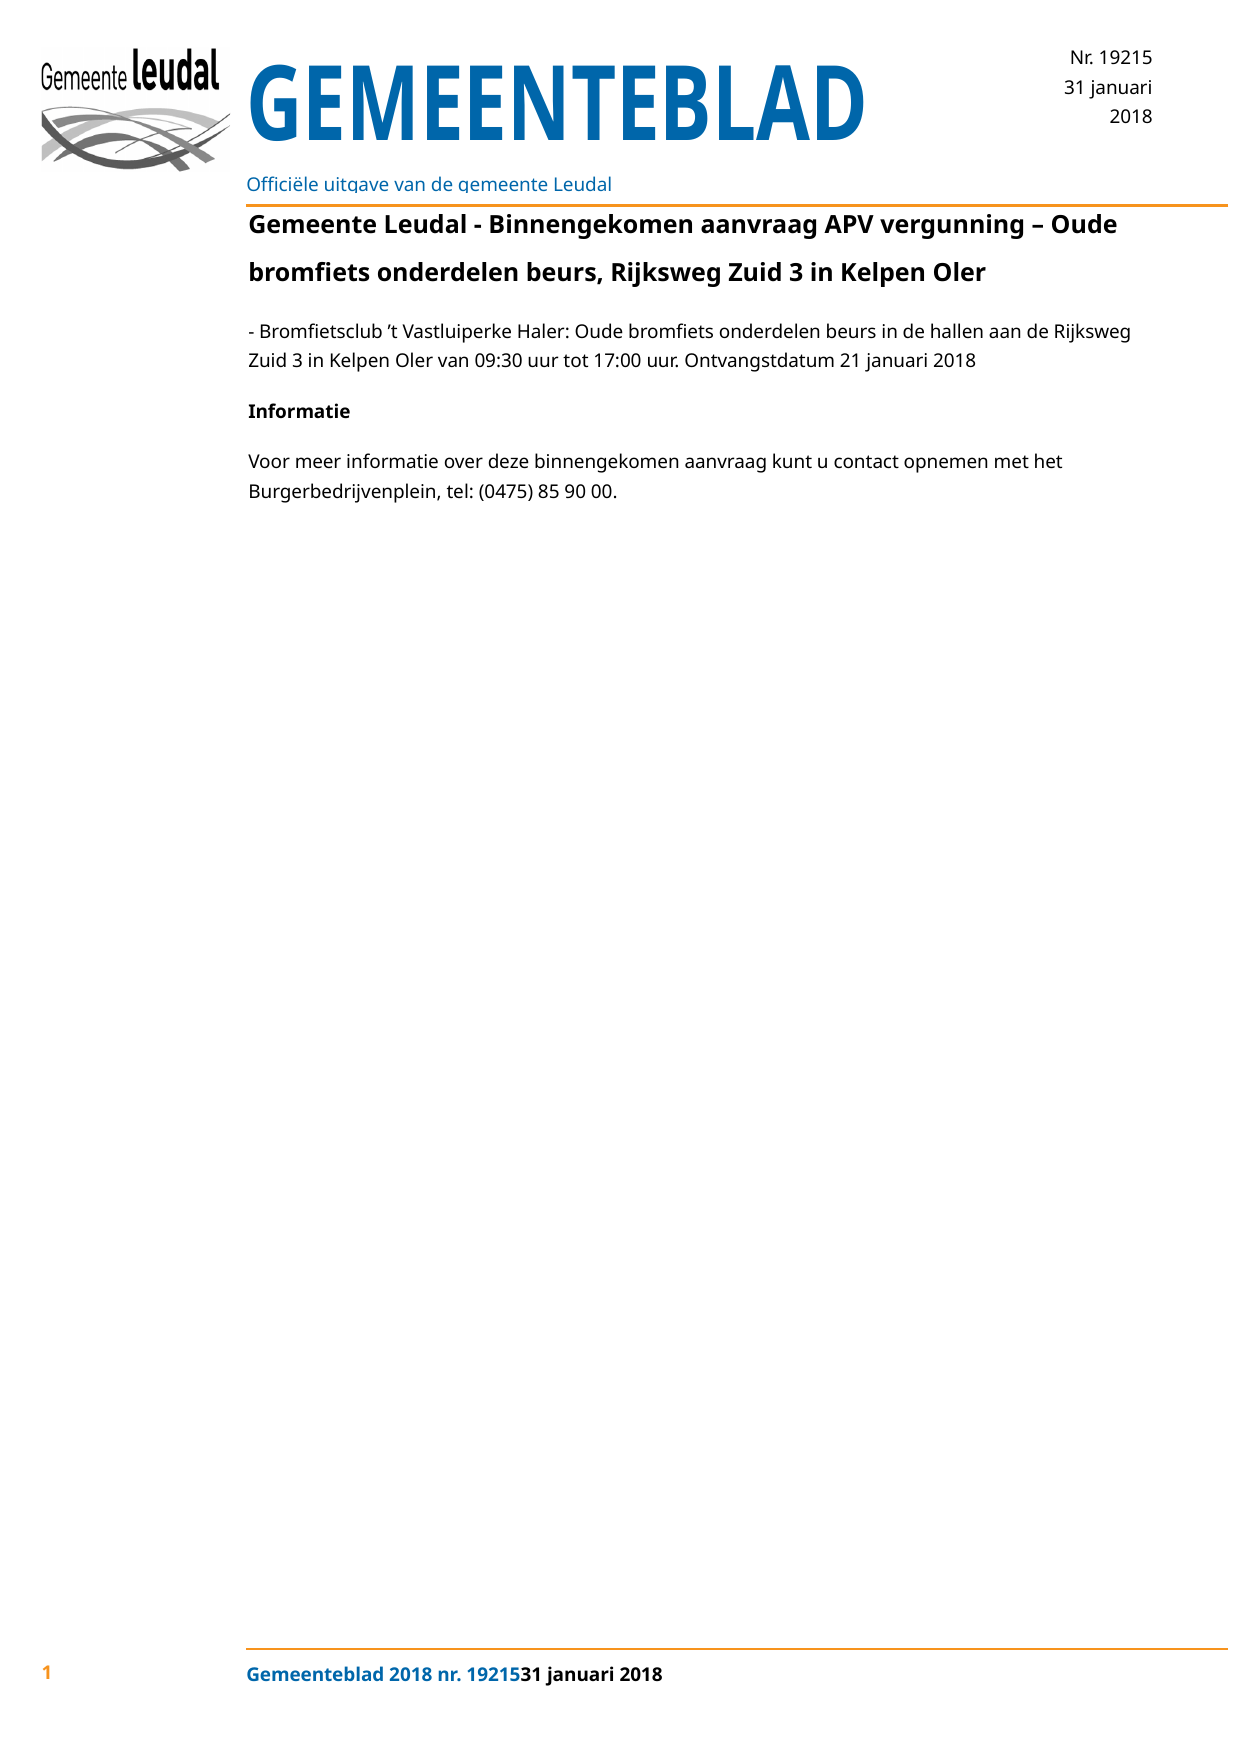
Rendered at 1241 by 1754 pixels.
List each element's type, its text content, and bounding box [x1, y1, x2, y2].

picture [41, 47, 231, 172]
text Gemeente Leudal - Binnengekomen aanvraag APV vergunning – Oude bromfiets onderdelen beurs, Rijksweg Zuid 3 in Kelpen Oler [248, 207, 1152, 288]
text Voor meer informatie over deze binnengekomen aanvraag kunt u contact opnemen met het Burgerbedrijvenplein, tel: (0475) 85 90 00. [248, 448, 1152, 504]
text Informatie [248, 398, 1152, 424]
text - Bromfietsclub ’t Vastluiperke Haler: Oude bromfiets onderdelen beurs in de hallen aan de Rijksweg Zuid 3 in Kelpen Oler van 09:30 uur tot 17:00 uur. Ontvangstdatum 21 januari 2018 [248, 318, 1152, 373]
